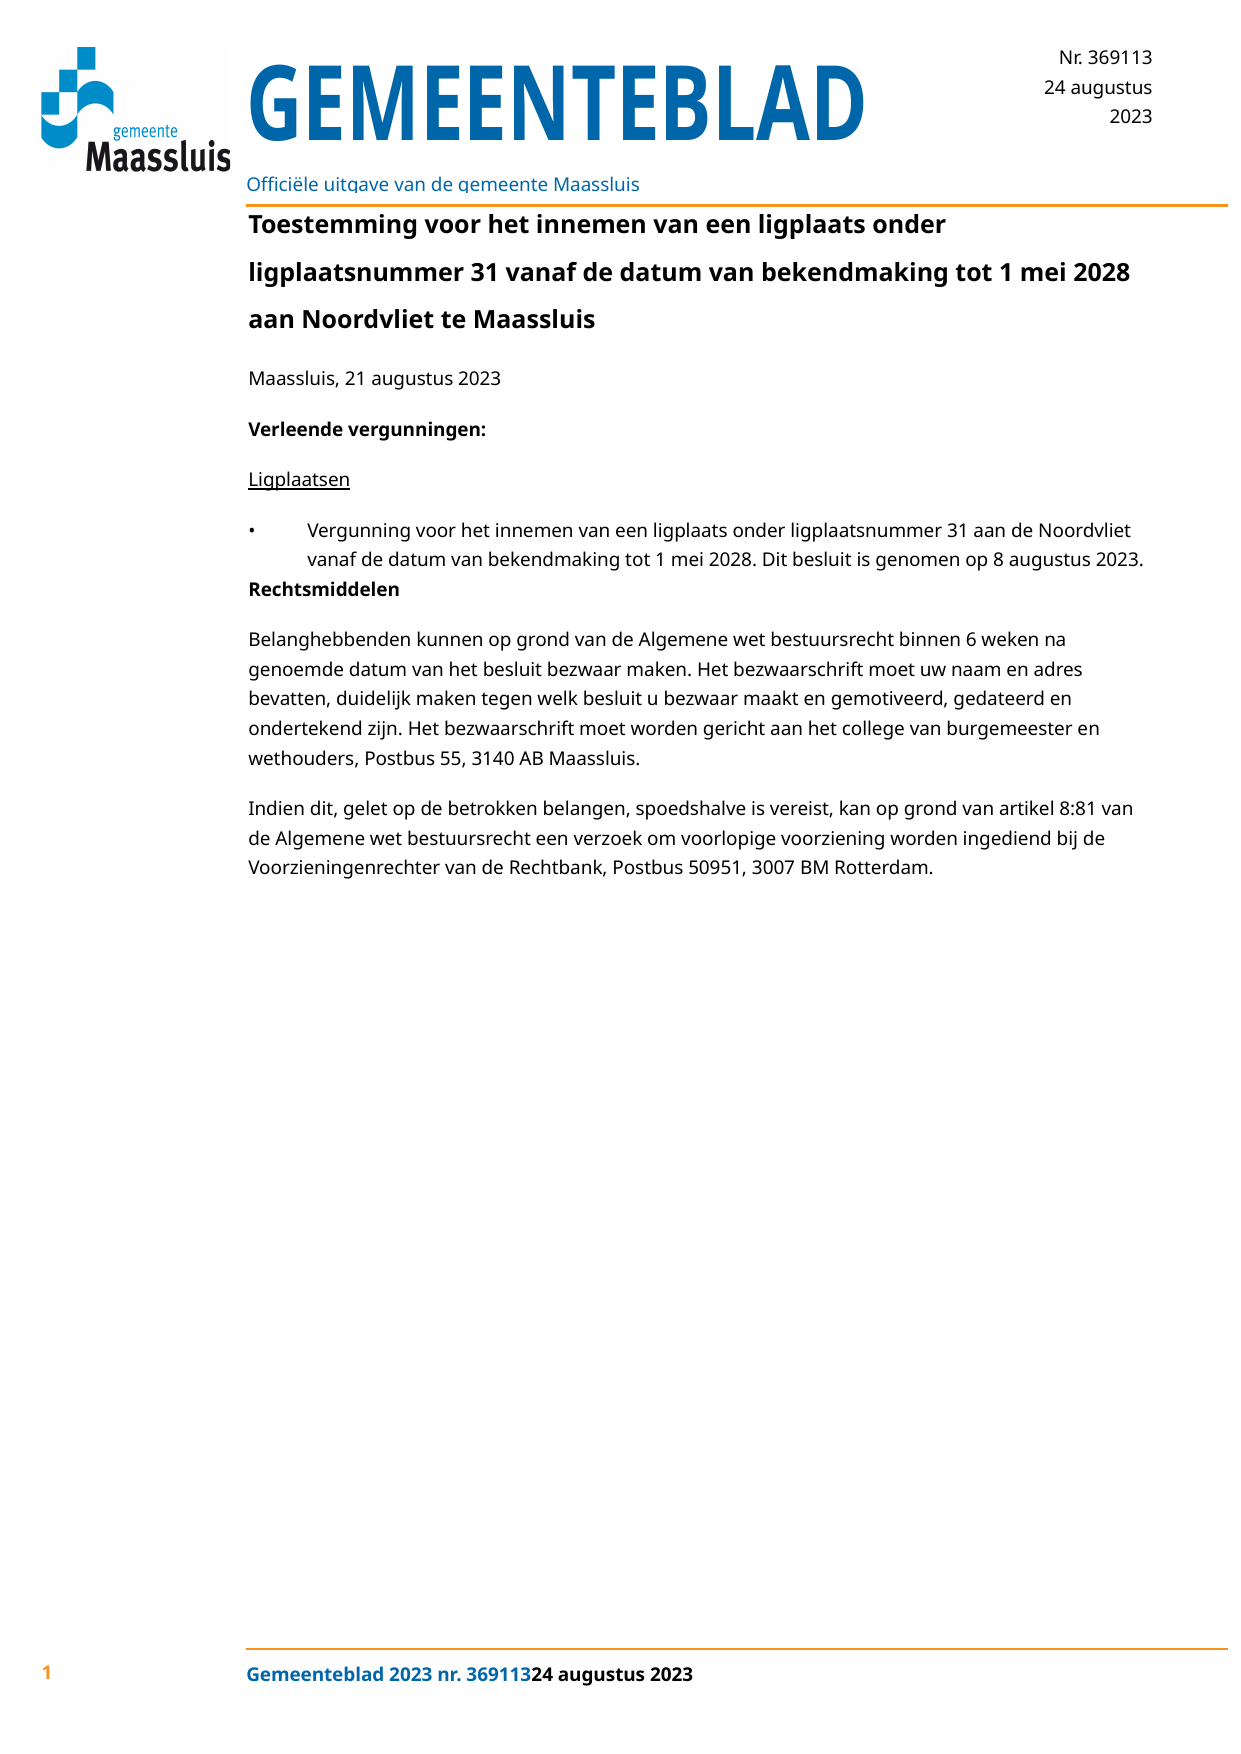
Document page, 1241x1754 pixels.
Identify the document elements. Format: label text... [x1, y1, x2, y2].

list Vergunning voor het innemen van een ligplaats onder ligplaatsnummer 31 aan de Noordvliet vanaf de datum van bekendmaking tot 1 mei 2028. Dit besluit is genomen op 8 augustus 2023. [248, 517, 1152, 572]
picture [41, 47, 77, 92]
text Rechtsmiddelen [248, 576, 1152, 602]
text Verleende vergunningen: [248, 416, 1152, 442]
text Toestemming voor het innemen van een ligplaats onder ligplaatsnummer 31 vanaf de datum van bekendmaking tot 1 mei 2028 aan Noordvliet te Maassluis [248, 207, 1152, 336]
text Indien dit, gelet op de betrokken belangen, spoedshalve is vereist, kan op grond van artikel 8:81 van de Algemene wet bestuursrecht een verzoek om voorlopige voorziening worden ingediend bij de Voorzieningenrechter van de Rechtbank, Postbus 50951, 3007 BM Rotterdam. [248, 795, 1152, 880]
text Ligplaatsen [248, 466, 1152, 492]
text Belanghebbenden kunnen op grond van de Algemene wet bestuursrecht binnen 6 weken na genoemde datum van het besluit bezwaar maken. Het bezwaarschrift moet uw naam en adres bevatten, duidelijk maken tegen welk besluit u bezwaar maakt en gemotiveerd, gedateerd en ondertekend zijn. Het bezwaarschrift moet worden gericht aan het college van burgemeester en wethouders, Postbus 55, 3140 AB Maassluis. [248, 626, 1152, 770]
picture [41, 47, 231, 172]
text Maassluis, 21 augustus 2023 [248, 366, 1152, 391]
